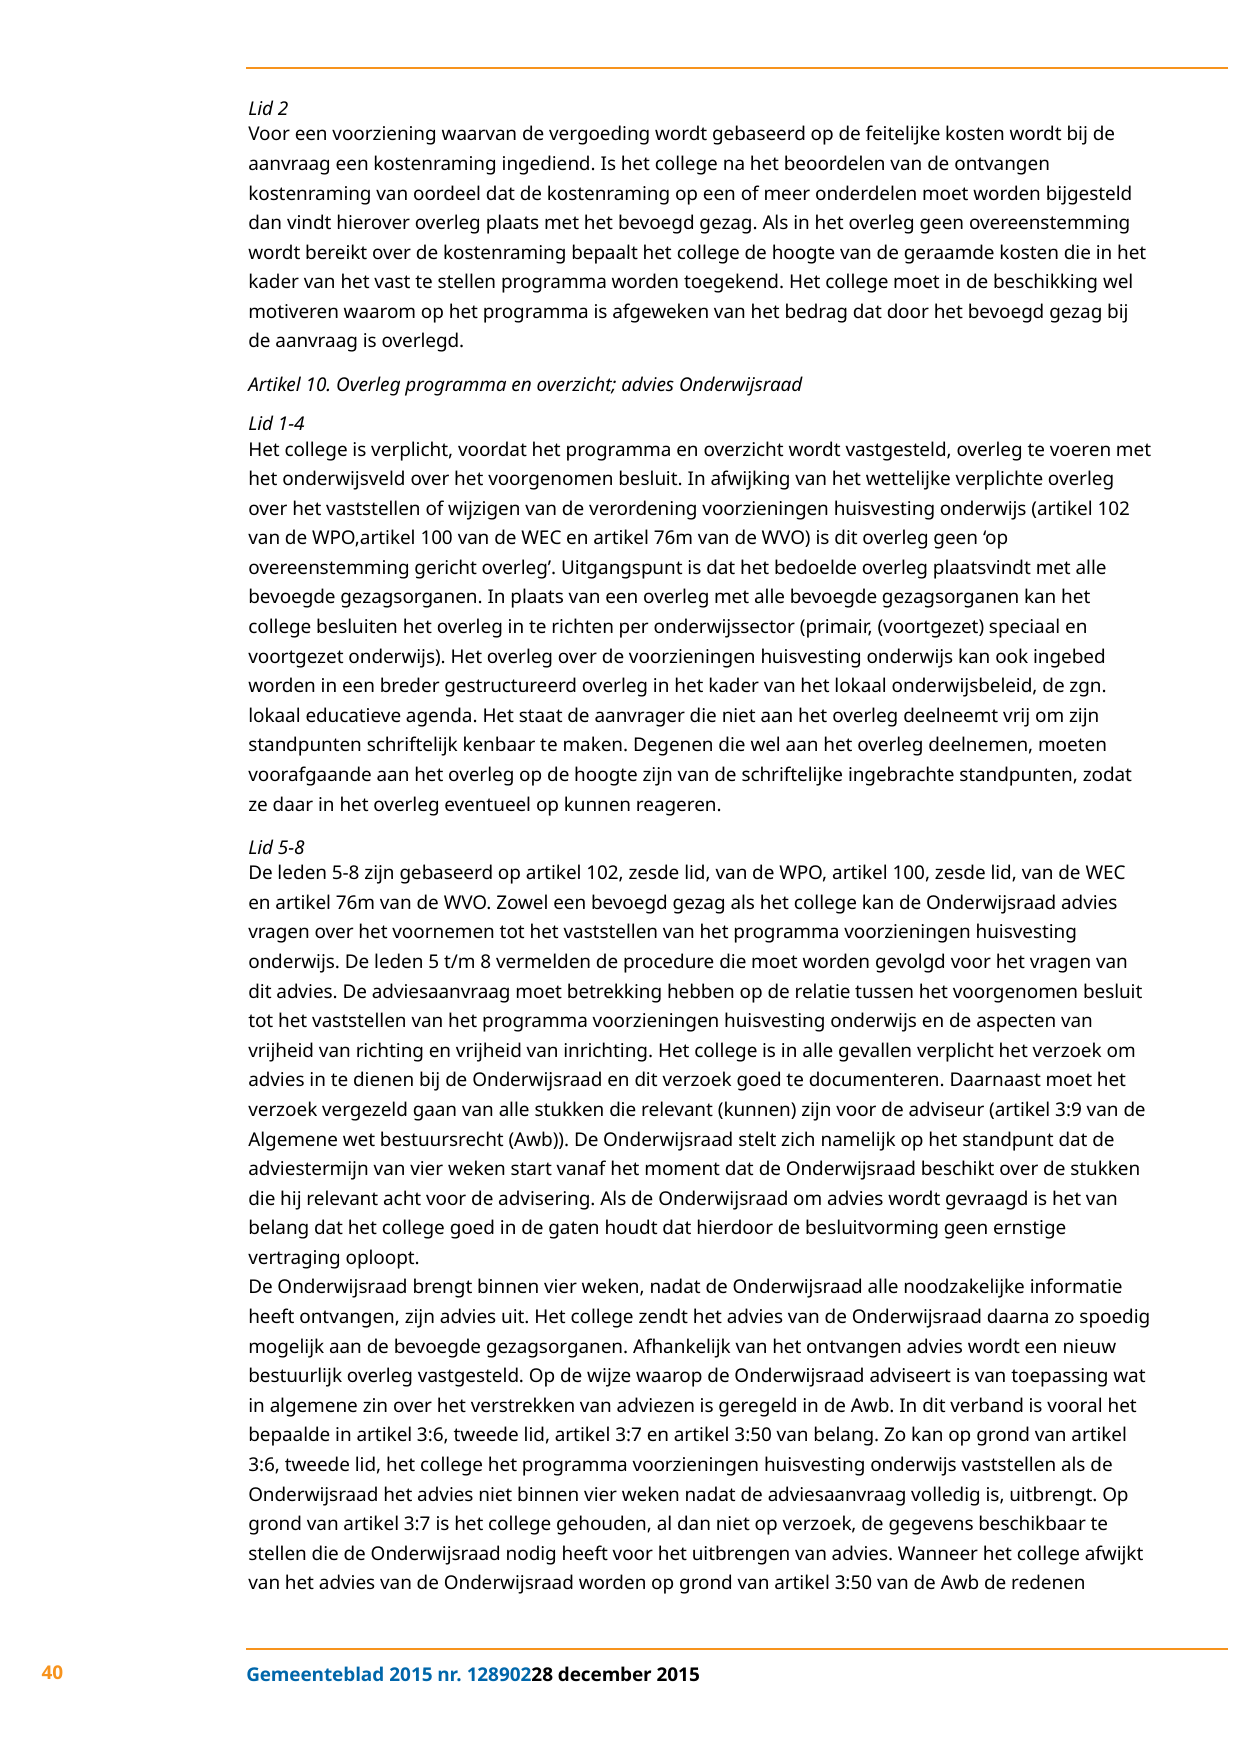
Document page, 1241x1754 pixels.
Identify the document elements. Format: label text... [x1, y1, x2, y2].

text Artikel 10. Overleg programma en overzicht; advies Onderwijsraad [248, 371, 1152, 396]
text Voor een voorziening waarvan de vergoeding wordt gebaseerd op de feitelijke kosten wordt bij de aanvraag een kostenraming ingediend. Is het college na het beoordelen van de ontvangen kostenraming van oordeel dat de kostenraming op een of meer onderdelen moet worden bijgesteld dan vindt hierover overleg plaats met het bevoegd gezag. Als in het overleg geen overeenstemming wordt bereikt over de kostenraming bepaalt het college de hoogte van de geraamde kosten die in het kader van het vast te stellen programma worden toegekend. Het college moet in de beschikking wel motiveren waarom op het programma is afgeweken van het bedrag dat door het bevoegd gezag bij de aanvraag is overlegd. [248, 121, 1152, 353]
text De Onderwijsraad brengt binnen vier weken, nadat de Onderwijsraad alle noodzakelijke informatie heeft ontvangen, zijn advies uit. Het college zendt het advies van de Onderwijsraad daarna zo spoedig mogelijk aan de bevoegde gezagsorganen. Afhankelijk van het ontvangen advies wordt een nieuw bestuurlijk overleg vastgesteld. Op de wijze waarop de Onderwijsraad adviseert is van toepassing wat in algemene zin over het verstrekken van adviezen is geregeld in de Awb. In dit verband is vooral het bepaalde in artikel 3:6, tweede lid, artikel 3:7 en artikel 3:50 van belang. Zo kan op grond van artikel 3:6, tweede lid, het college het programma voorzieningen huisvesting onderwijs vaststellen als de Onderwijsraad het advies niet binnen vier weken nadat de adviesaanvraag volledig is, uitbrengt. Op grond van artikel 3:7 is het college gehouden, al dan niet op verzoek, de gegevens beschikbaar te stellen die de Onderwijsraad nodig heeft voor het uitbrengen van advies. Wanneer het college afwijkt van het advies van de Onderwijsraad worden op grond van artikel 3:50 van de Awb de redenen [248, 1274, 1152, 1595]
text Het college is verplicht, voordat het programma en overzicht wordt vastgesteld, overleg te voeren met het onderwijsveld over het voorgenomen besluit. In afwijking van het wettelijke verplichte overleg over het vaststellen of wijzigen van de verordening voorzieningen huisvesting onderwijs (artikel 102 van de WPO,artikel 100 van de WEC en artikel 76m van de WVO) is dit overleg geen ‘op overeenstemming gericht overleg’. Uitgangspunt is dat het bedoelde overleg plaatsvindt met alle bevoegde gezagsorganen. In plaats van een overleg met alle bevoegde gezagsorganen kan het college besluiten het overleg in te richten per onderwijssector (primair, (voortgezet) speciaal en voortgezet onderwijs). Het overleg over de voorzieningen huisvesting onderwijs kan ook ingebed worden in een breder gestructureerd overleg in het kader van het lokaal onderwijsbeleid, de zgn. lokaal educatieve agenda. Het staat de aanvrager die niet aan het overleg deelneemt vrij om zijn standpunten schriftelijk kenbaar te maken. Degenen die wel aan het overleg deelnemen, moeten voorafgaande aan het overleg op de hoogte zijn van de schriftelijke ingebrachte standpunten, zodat ze daar in het overleg eventueel op kunnen reageren. [248, 436, 1152, 816]
text Lid 5-8 [248, 834, 1152, 859]
text De leden 5-8 zijn gebaseerd op artikel 102, zesde lid, van de WPO, artikel 100, zesde lid, van de WEC en artikel 76m van de WVO. Zowel een bevoegd gezag als het college kan de Onderwijsraad advies vragen over het voornemen tot het vaststellen van het programma voorzieningen huisvesting onderwijs. De leden 5 t/m 8 vermelden de procedure die moet worden gevolgd voor het vragen van dit advies. De adviesaanvraag moet betrekking hebben op de relatie tussen het voorgenomen besluit tot het vaststellen van het programma voorzieningen huisvesting onderwijs en de aspecten van vrijheid van richting en vrijheid van inrichting. Het college is in alle gevallen verplicht het verzoek om advies in te dienen bij de Onderwijsraad en dit verzoek goed te documenteren. Daarnaast moet het verzoek vergezeld gaan van alle stukken die relevant (kunnen) zijn voor de adviseur (artikel 3:9 van de Algemene wet bestuursrecht (Awb)). De Onderwijsraad stelt zich namelijk op het standpunt dat de adviestermijn van vier weken start vanaf het moment dat de Onderwijsraad beschikt over de stukken die hij relevant acht voor de advisering. Als de Onderwijsraad om advies wordt gevraagd is het van belang dat het college goed in de gaten houdt dat hierdoor de besluitvorming geen ernstige vertraging oploopt. [248, 859, 1152, 1270]
text Lid 1-4 [248, 410, 1152, 436]
picture [41, 47, 231, 172]
text Lid 2 [248, 95, 1152, 121]
